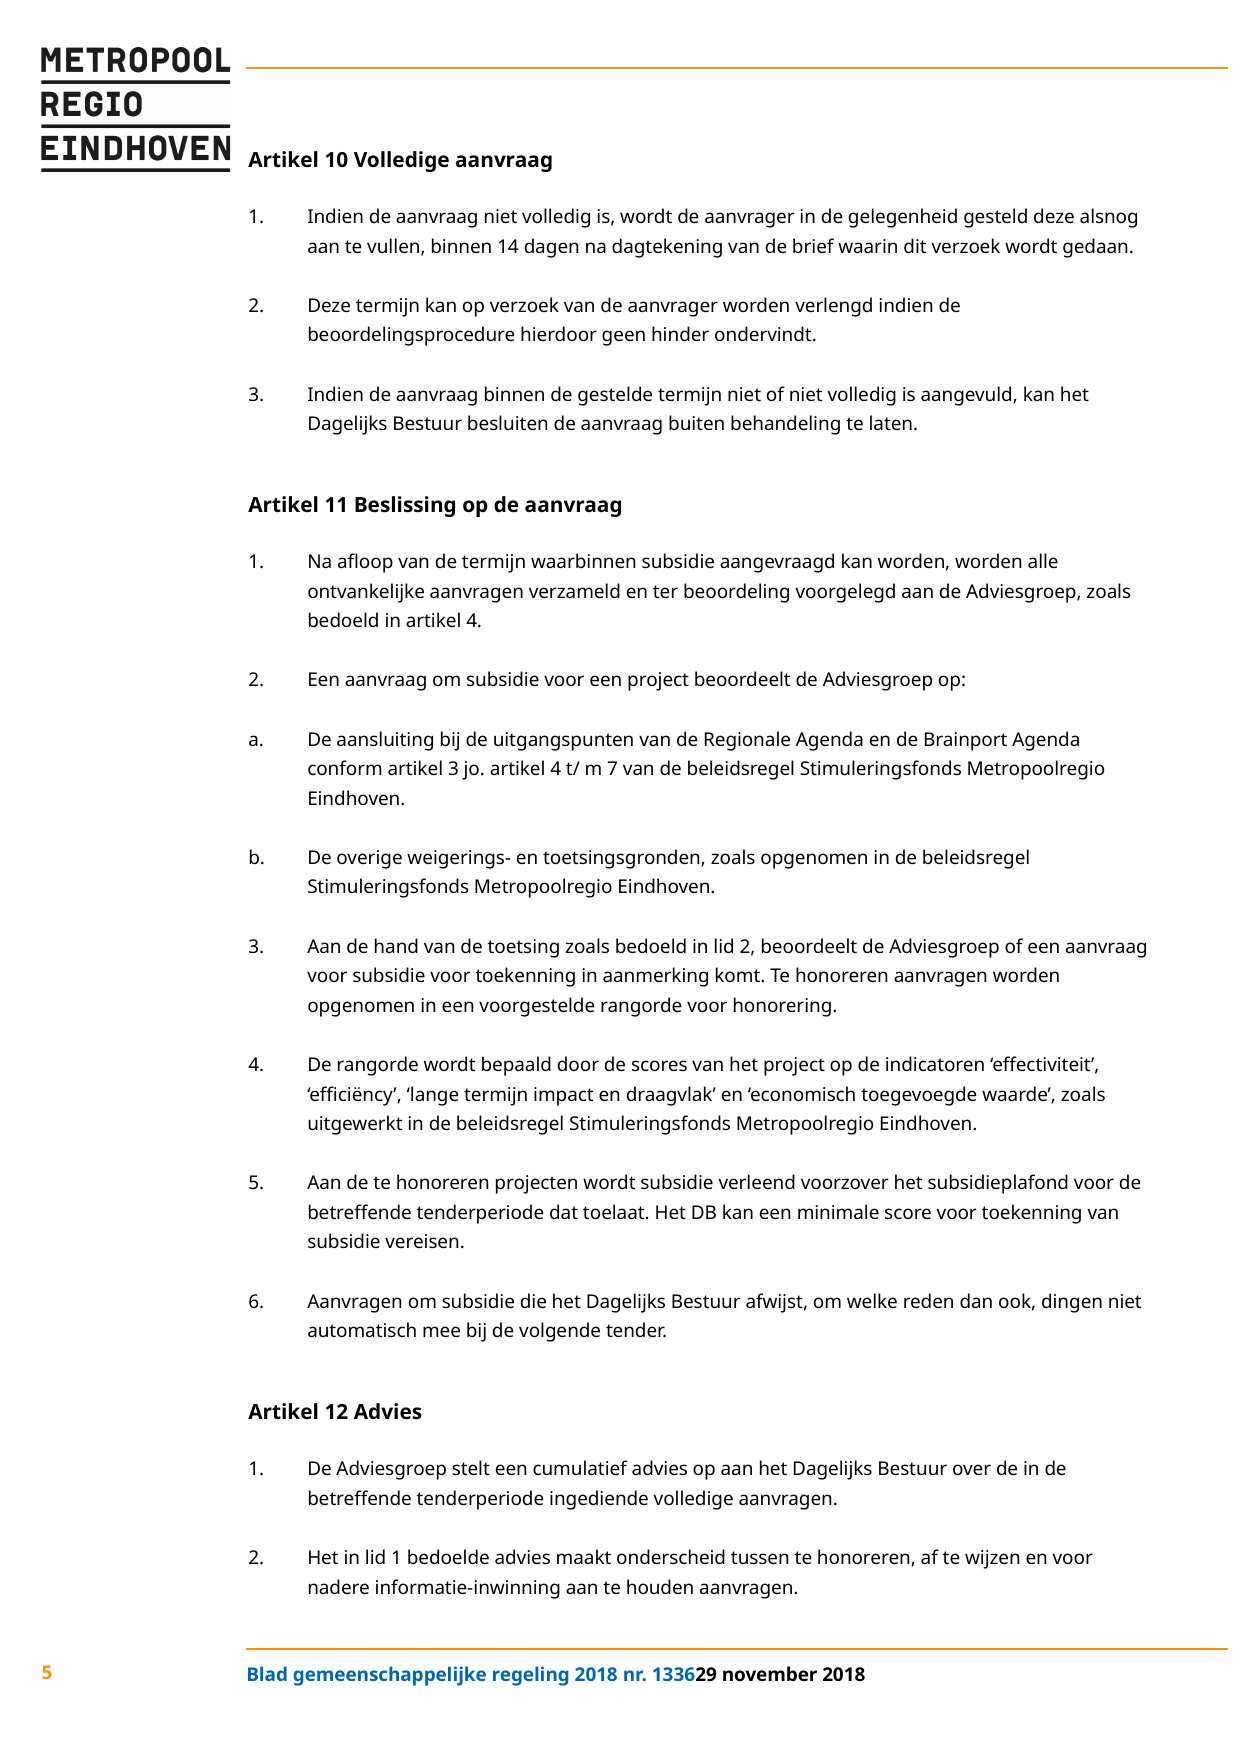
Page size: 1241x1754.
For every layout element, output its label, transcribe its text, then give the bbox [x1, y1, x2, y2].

list Deze termijn kan op verzoek van de aanvrager worden verlengd indien de beoordelingsprocedure hierdoor geen hinder ondervindt. [248, 292, 1152, 347]
text Artikel 12 Advies [248, 1397, 1152, 1426]
list Na afloop van de termijn waarbinnen subsidie aangevraagd kan worden, worden alle ontvankelijke aanvragen verzameld en ter beoordeling voorgelegd aan de Adviesgroep, zoals bedoeld in artikel 4. [248, 548, 1152, 633]
picture [41, 47, 231, 172]
list Het in lid 1 bedoelde advies maakt onderscheid tussen te honoreren, af te wijzen en voor nadere informatie-inwinning aan te houden aanvragen. [248, 1544, 1152, 1599]
list De aansluiting bij de uitgangspunten van de Regionale Agenda en de Brainport Agenda conform artikel 3 jo. artikel 4 t/ m 7 van de beleidsregel Stimuleringsfonds Metropoolregio Eindhoven. [248, 726, 1152, 811]
list Indien de aanvraag niet volledig is, wordt de aanvrager in de gelegenheid gesteld deze alsnog aan te vullen, binnen 14 dagen na dagtekening van de brief waarin dit verzoek wordt gedaan. [248, 203, 1152, 258]
list De Adviesgroep stelt een cumulatief advies op aan het Dagelijks Bestuur over de in de betreffende tenderperiode ingediende volledige aanvragen. [248, 1456, 1152, 1511]
list Indien de aanvraag binnen de gestelde termijn niet of niet volledig is aangevuld, kan het Dagelijks Bestuur besluiten de aanvraag buiten behandeling te laten. [248, 381, 1152, 436]
list De rangorde wordt bepaald door de scores van het project op de indicatoren ‘effectiviteit’, ‘efficiëncy’, ‘lange termijn impact en draagvlak’ en ‘economisch toegevoegde waarde’, zoals uitgewerkt in de beleidsregel Stimuleringsfonds Metropoolregio Eindhoven. [248, 1051, 1152, 1136]
list Aan de te honoreren projecten wordt subsidie verleend voorzover het subsidieplafond voor de betreffende tenderperiode dat toelaat. Het DB kan een minimale score voor toekenning van subsidie vereisen. [248, 1169, 1152, 1254]
list De overige weigerings- en toetsingsgronden, zoals opgenomen in de beleidsregel Stimuleringsfonds Metropoolregio Eindhoven. [248, 844, 1152, 899]
list Aanvragen om subsidie die het Dagelijks Bestuur afwijst, om welke reden dan ook, dingen niet automatisch mee bij de volgende tender. [248, 1288, 1152, 1343]
list Aan de hand van de toetsing zoals bedoeld in lid 2, beoordeelt de Adviesgroep of een aanvraag voor subsidie voor toekenning in aanmerking komt. Te honoreren aanvragen worden opgenomen in een voorgestelde rangorde voor honorering. [248, 933, 1152, 1018]
list Een aanvraag om subsidie voor een project beoordeelt de Adviesgroep op: [248, 667, 1152, 692]
text Artikel 11 Beslissing op de aanvraag [248, 490, 1152, 519]
text Artikel 10 Volledige aanvraag [248, 145, 1152, 174]
